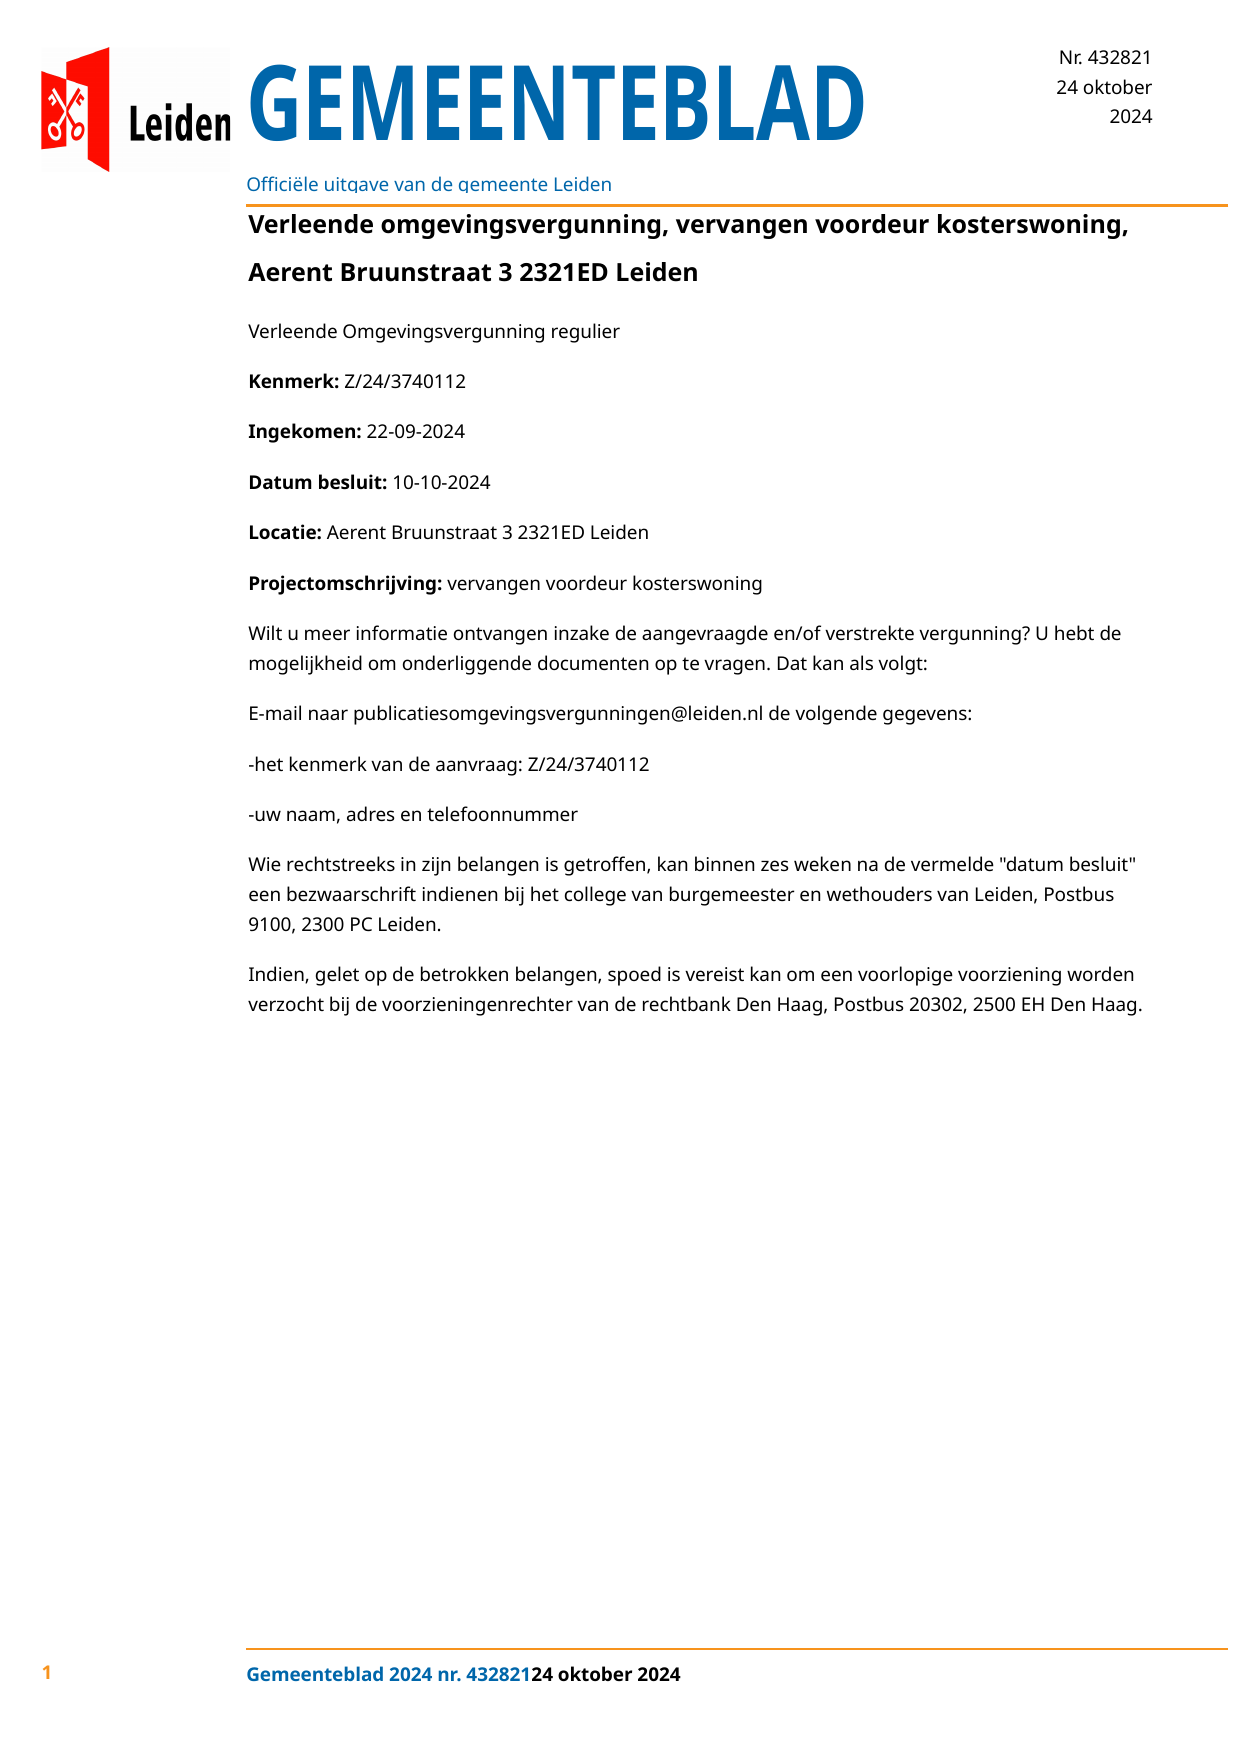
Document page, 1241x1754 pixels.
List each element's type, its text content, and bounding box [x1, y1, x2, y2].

text Verleende omgevingsvergunning, vervangen voordeur kosterswoning, Aerent Bruunstraat 3 2321ED Leiden [248, 207, 1152, 288]
text Kenmerk: Z/24/3740112 [248, 368, 1152, 394]
text Locatie: Aerent Bruunstraat 3 2321ED Leiden [248, 519, 1152, 545]
text Wie rechtstreeks in zijn belangen is getroffen, kan binnen zes weken na de vermelde "datum besluit" een bezwaarschrift indienen bij het college van burgemeester en wethouders van Leiden, Postbus 9100, 2300 PC Leiden. [248, 852, 1152, 937]
text Projectomschrijving: vervangen voordeur kosterswoning [248, 570, 1152, 596]
text -het kenmerk van de aanvraag: Z/24/3740112 [248, 751, 1152, 777]
text Verleende Omgevingsvergunning regulier [248, 318, 1152, 344]
text Wilt u meer informatie ontvangen inzake de aangevraagde en/of verstrekte vergunning? U hebt de mogelijkheid om onderliggende documenten op te vragen. Dat kan als volgt: [248, 620, 1152, 676]
text E-mail naar publicatiesomgevingsvergunningen@leiden.nl de volgende gegevens: [248, 700, 1152, 726]
text Datum besluit: 10-10-2024 [248, 469, 1152, 495]
text -uw naam, adres en telefoonnummer [248, 801, 1152, 827]
text Ingekomen: 22-09-2024 [248, 419, 1152, 444]
picture [41, 47, 231, 172]
text Indien, gelet op de betrokken belangen, spoed is vereist kan om een voorlopige voorziening worden verzocht bij de voorzieningenrechter van de rechtbank Den Haag, Postbus 20302, 2500 EH Den Haag. [248, 961, 1152, 1017]
